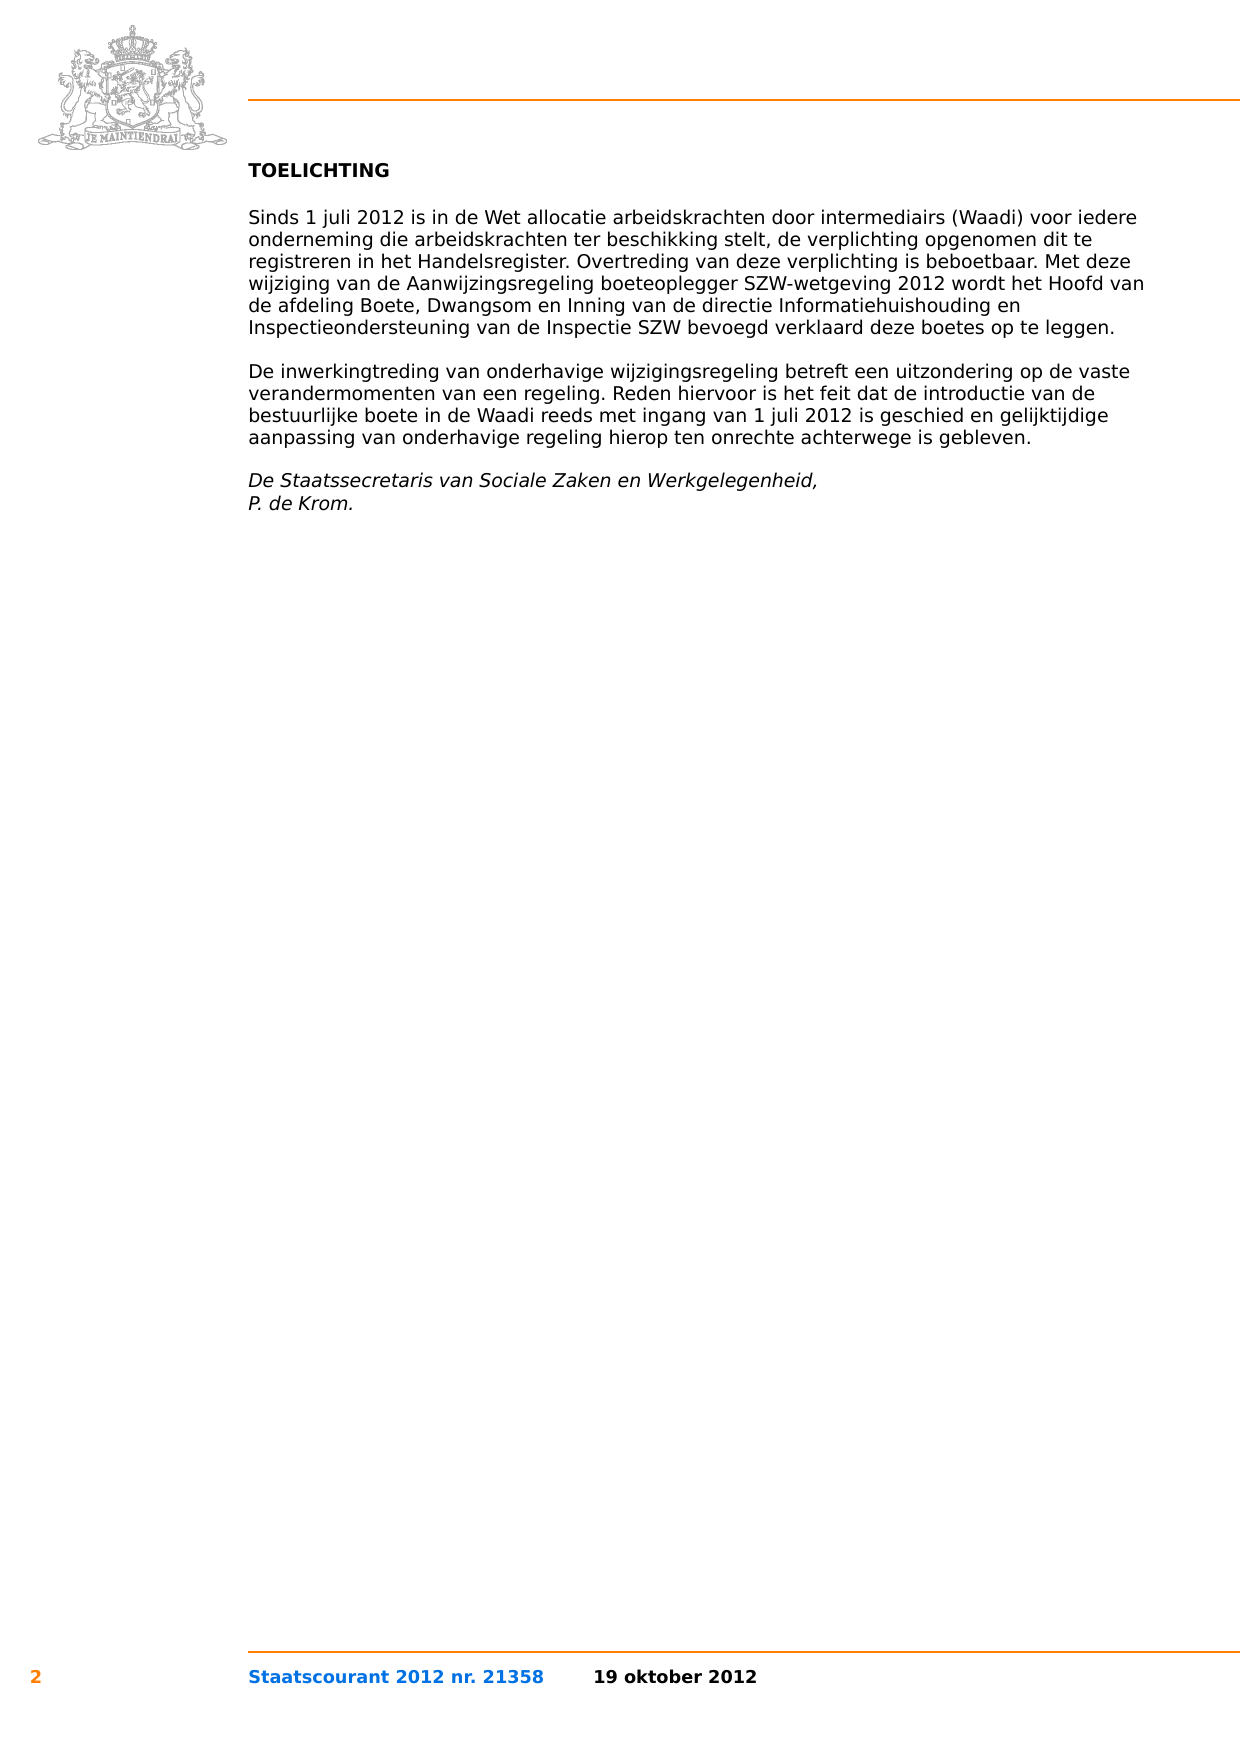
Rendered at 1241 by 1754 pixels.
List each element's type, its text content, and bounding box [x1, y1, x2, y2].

text Sinds 1 juli 2012 is in de Wet allocatie arbeidskrachten door intermediairs (Waadi) voor iedere onderneming die arbeidskrachten ter beschikking stelt, de verplichting opgenomen dit te registreren in het Handelsregister. Overtreding van deze verplichting is beboetbaar. Met deze wijziging van de Aanwijzingsregeling boeteoplegger SZW-wetgeving 2012 wordt het Hoofd van de afdeling Boete, Dwangsom en Inning van de directie Informatiehuishouding en Inspectieondersteuning van de Inspectie SZW bevoegd verklaard deze boetes op te leggen. [248, 207, 1163, 339]
subtitle TOELICHTING [248, 160, 1163, 182]
text De Staatssecretaris van Sociale Zaken en Werkgelegenheid, P. de Krom. [248, 470, 1163, 514]
text De inwerkingtreding van onderhavige wijzigingsregeling betreft een uitzondering op de vaste verandermomenten van een regeling. Reden hiervoor is het feit dat de introductie van de bestuurlijke boete in de Waadi reeds met ingang van 1 juli 2012 is geschied en gelijktijdige aanpassing van onderhavige regeling hierop ten onrechte achterwege is gebleven. [248, 361, 1163, 448]
picture [38, 25, 227, 150]
